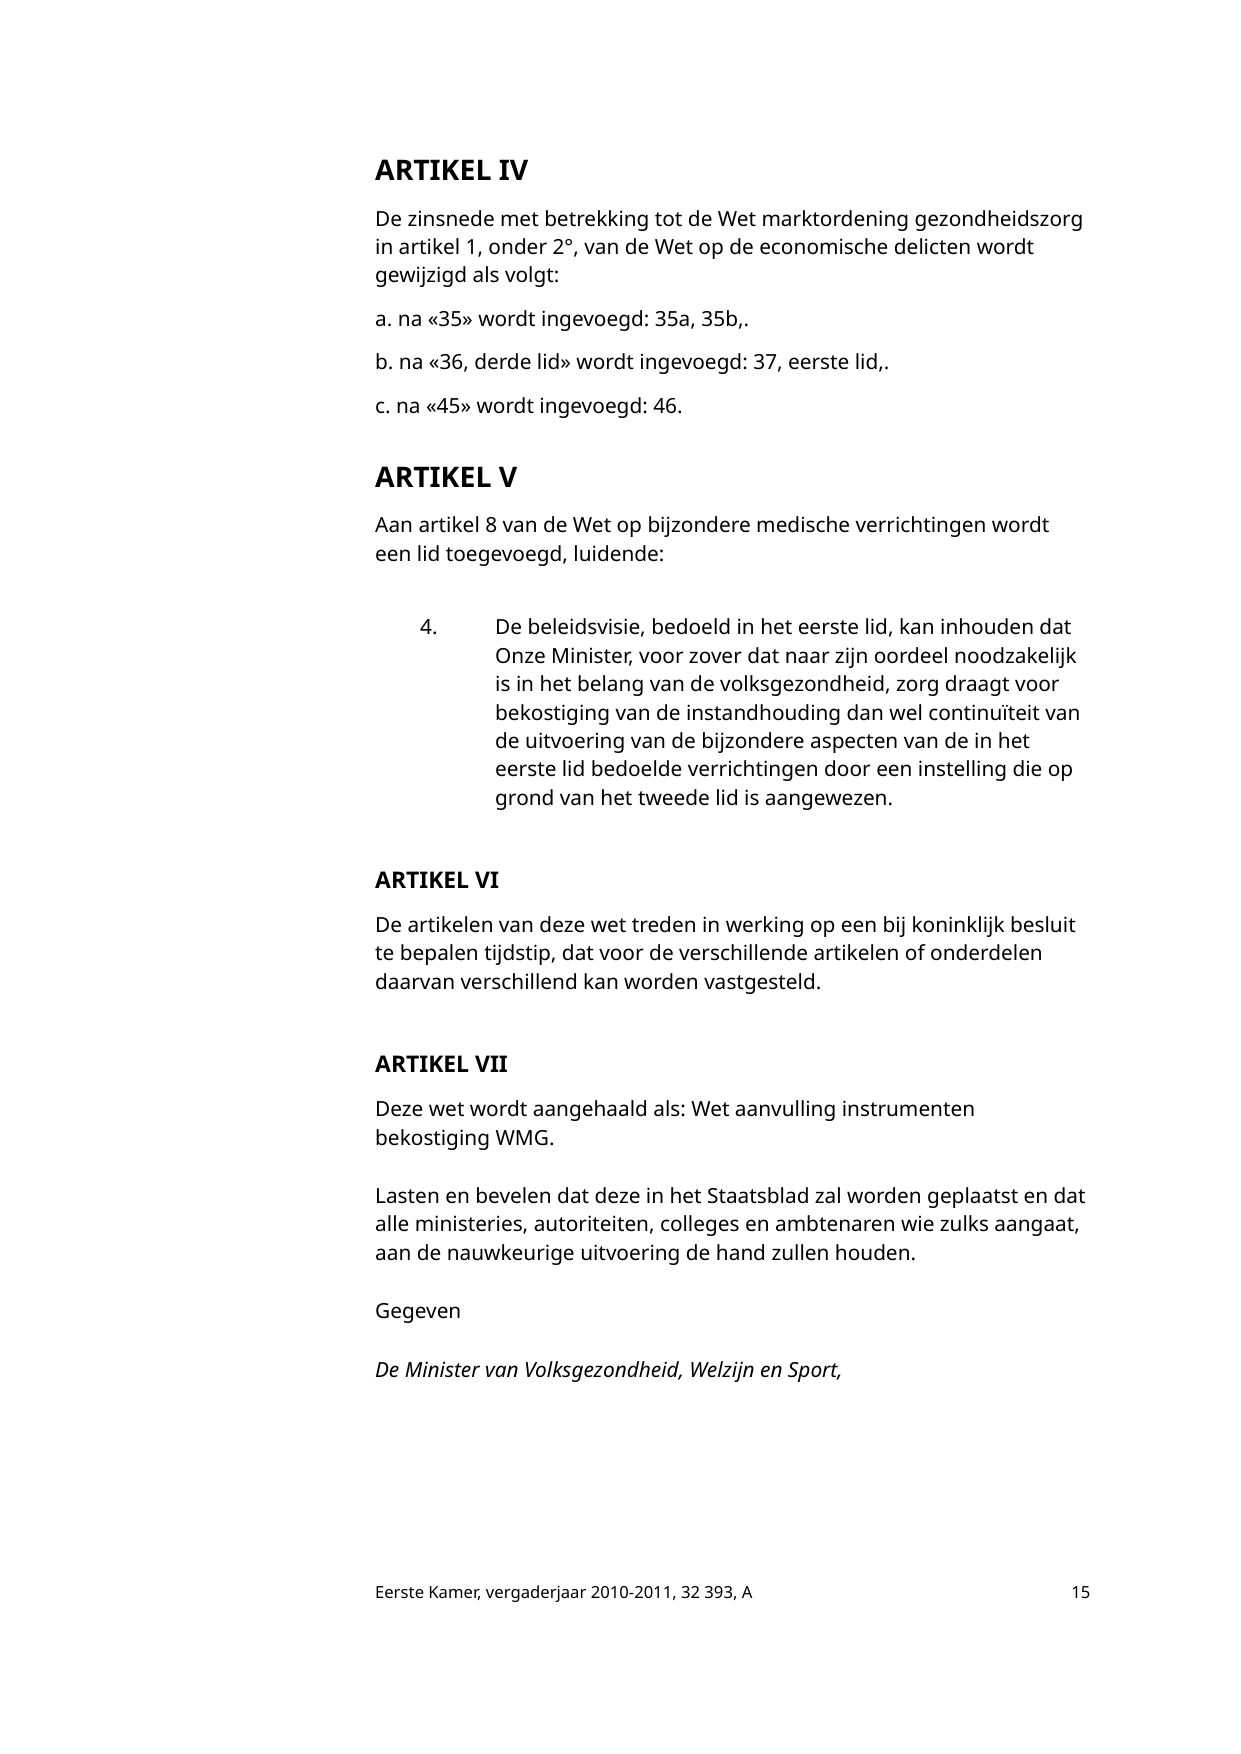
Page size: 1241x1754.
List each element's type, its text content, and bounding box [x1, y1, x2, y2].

subtitle ARTIKEL IV [375, 150, 1090, 189]
text De Minister van Volksgezondheid, Welzijn en Sport, [375, 1355, 1090, 1383]
text a. na «35» wordt ingevoegd: 35a, 35b,. [375, 304, 1090, 332]
text b. na «36, derde lid» wordt ingevoegd: 37, eerste lid,. [375, 347, 1090, 376]
text Deze wet wordt aangehaald als: Wet aanvulling instrumenten bekostiging WMG. [375, 1094, 1090, 1151]
text Gegeven [375, 1296, 1090, 1325]
text Aan artikel 8 van de Wet op bijzondere medische verrichtingen wordt een lid toegevoegd, luidende: [375, 510, 1090, 567]
text Lasten en bevelen dat deze in het Staatsblad zal worden geplaatst en dat alle ministeries, autoriteiten, colleges en ambtenaren wie zulks aangaat, aan de nauwkeurige uitvoering de hand zullen houden. [375, 1181, 1090, 1266]
subtitle ARTIKEL VII [375, 1048, 1090, 1079]
text De artikelen van deze wet treden in werking op een bij koninklijk besluit te bepalen tijdstip, dat voor de verschillende artikelen of onderdelen daarvan verschillend kan worden vastgesteld. [375, 910, 1090, 995]
subtitle ARTIKEL V [375, 457, 1090, 495]
subtitle ARTIKEL VI [375, 864, 1090, 895]
text De zinsnede met betrekking tot de Wet marktordening gezondheidszorg in artikel 1, onder 2°, van de Wet op de economische delicten wordt gewijzigd als volgt: [375, 204, 1090, 289]
text c. na «45» wordt ingevoegd: 46. [375, 391, 1090, 419]
list De beleidsvisie, bedoeld in het eerste lid, kan inhouden dat Onze Minister, voor zover dat naar zijn oordeel noodzakelijk is in het belang van de volksgezondheid, zorg draagt voor bekostiging van de instandhouding dan wel continuïteit van de uitvoering van de bijzondere aspecten van de in het eerste lid bedoelde verrichtingen door een instelling die op grond van het tweede lid is aangewezen. [420, 612, 1090, 811]
